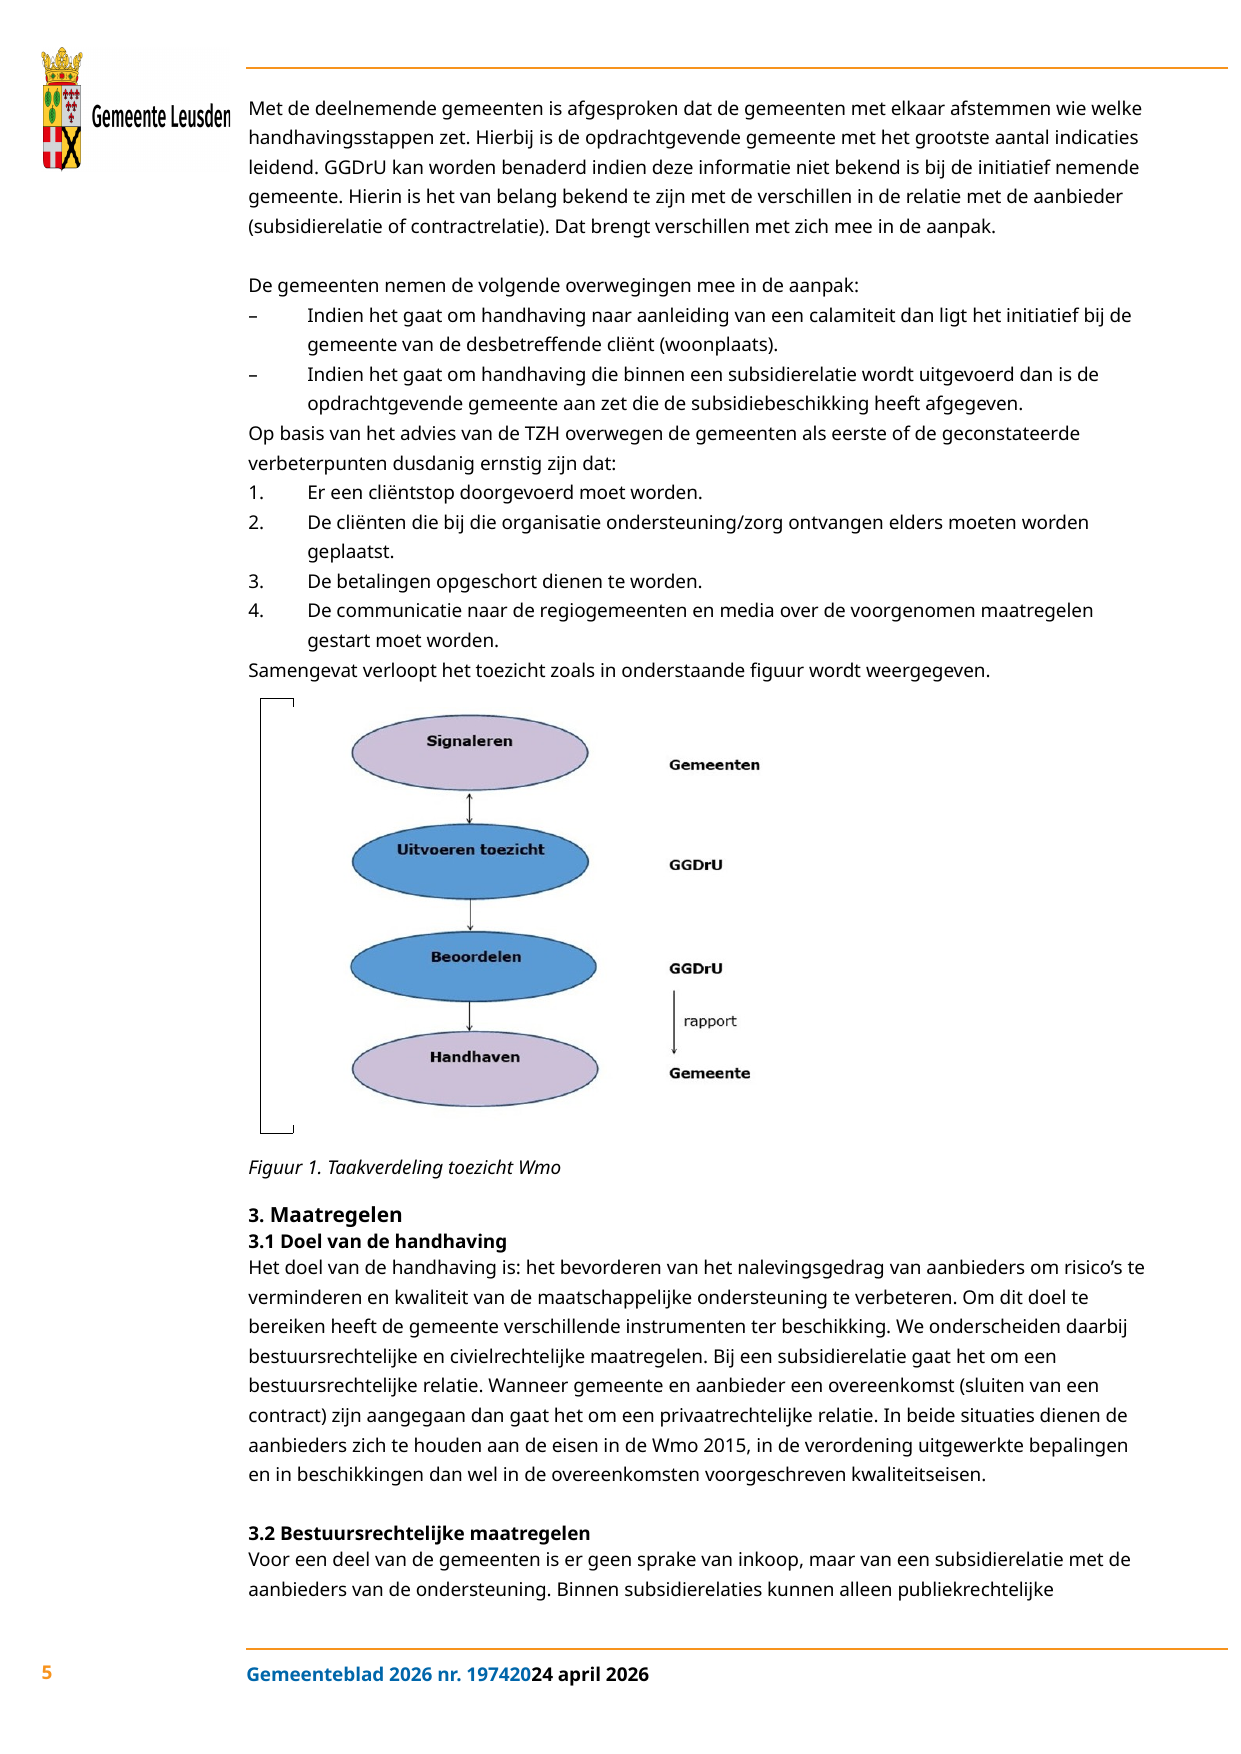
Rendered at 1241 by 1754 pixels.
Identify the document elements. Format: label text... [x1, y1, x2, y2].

list Indien het gaat om handhaving die binnen een subsidierelatie wordt uitgevoerd dan is de opdrachtgevende gemeente aan zet die de subsidiebeschikking heeft afgegeven. [248, 361, 1152, 416]
text Op basis van het advies van de TZH overwegen de gemeenten als eerste of de geconstateerde verbeterpunten dusdanig ernstig zijn dat: [248, 420, 1152, 476]
text 3.2 Bestuursrechtelijke maatregelen [248, 1521, 1152, 1546]
list Er een cliëntstop doorgevoerd moet worden. [248, 479, 1152, 505]
text Met de deelnemende gemeenten is afgesproken dat de gemeenten met elkaar afstemmen wie welke handhavingsstappen zet. Hierbij is de opdrachtgevende gemeente met het grootste aantal indicaties leidend. GGDrU kan worden benaderd indien deze informatie niet bekend is bij de initiatief nemende gemeente. Hierin is het van belang bekend te zijn met de verschillen in de relatie met de aanbieder (subsidierelatie of contractrelatie). Dat brengt verschillen met zich mee in de aanpak. [248, 95, 1152, 239]
list De cliënten die bij die organisatie ondersteuning/zorg ontvangen elders moeten worden geplaatst. [248, 509, 1152, 564]
text Figuur 1. Taakverdeling toezicht Wmo [248, 1154, 1152, 1180]
text Voor een deel van de gemeenten is er geen sprake van inkoop, maar van een subsidierelatie met de aanbieders van de ondersteuning. Binnen subsidierelaties kunnen alleen publiekrechtelijke [248, 1546, 1152, 1602]
list De communicatie naar de regiogemeenten en media over de voorgenomen maatregelen gestart moet worden. [248, 598, 1152, 653]
picture [268, 707, 860, 1125]
text Het doel van de handhaving is: het bevorderen van het nalevingsgedrag van aanbieders om risico’s te verminderen en kwaliteit van de maatschappelijke ondersteuning te verbeteren. Om dit doel te bereiken heeft de gemeente verschillende instrumenten ter beschikking. We onderscheiden daarbij bestuursrechtelijke en civielrechtelijke maatregelen. Bij een subsidierelatie gaat het om een bestuursrechtelijke relatie. Wanneer gemeente en aanbieder een overeenkomst (sluiten van een contract) zijn aangegaan dan gaat het om een privaatrechtelijke relatie. In beide situaties dienen de aanbieders zich te houden aan de eisen in de Wmo 2015, in de verordening uitgewerkte bepalingen en in beschikkingen dan wel in de overeenkomsten voorgeschreven kwaliteitseisen. [248, 1254, 1152, 1487]
text 3. Maatregelen [248, 1200, 1152, 1229]
list Indien het gaat om handhaving naar aanleiding van een calamiteit dan ligt het initiatief bij de gemeente van de desbetreffende cliënt (woonplaats). [248, 302, 1152, 357]
text De gemeenten nemen de volgende overwegingen mee in de aanpak: [248, 272, 1152, 298]
text Samengevat verloopt het toezicht zoals in onderstaande figuur wordt weergegeven. [248, 657, 1152, 683]
picture [41, 47, 231, 172]
text 3.1 Doel van de handhaving [248, 1229, 1152, 1254]
list De betalingen opgeschort dienen te worden. [248, 568, 1152, 594]
